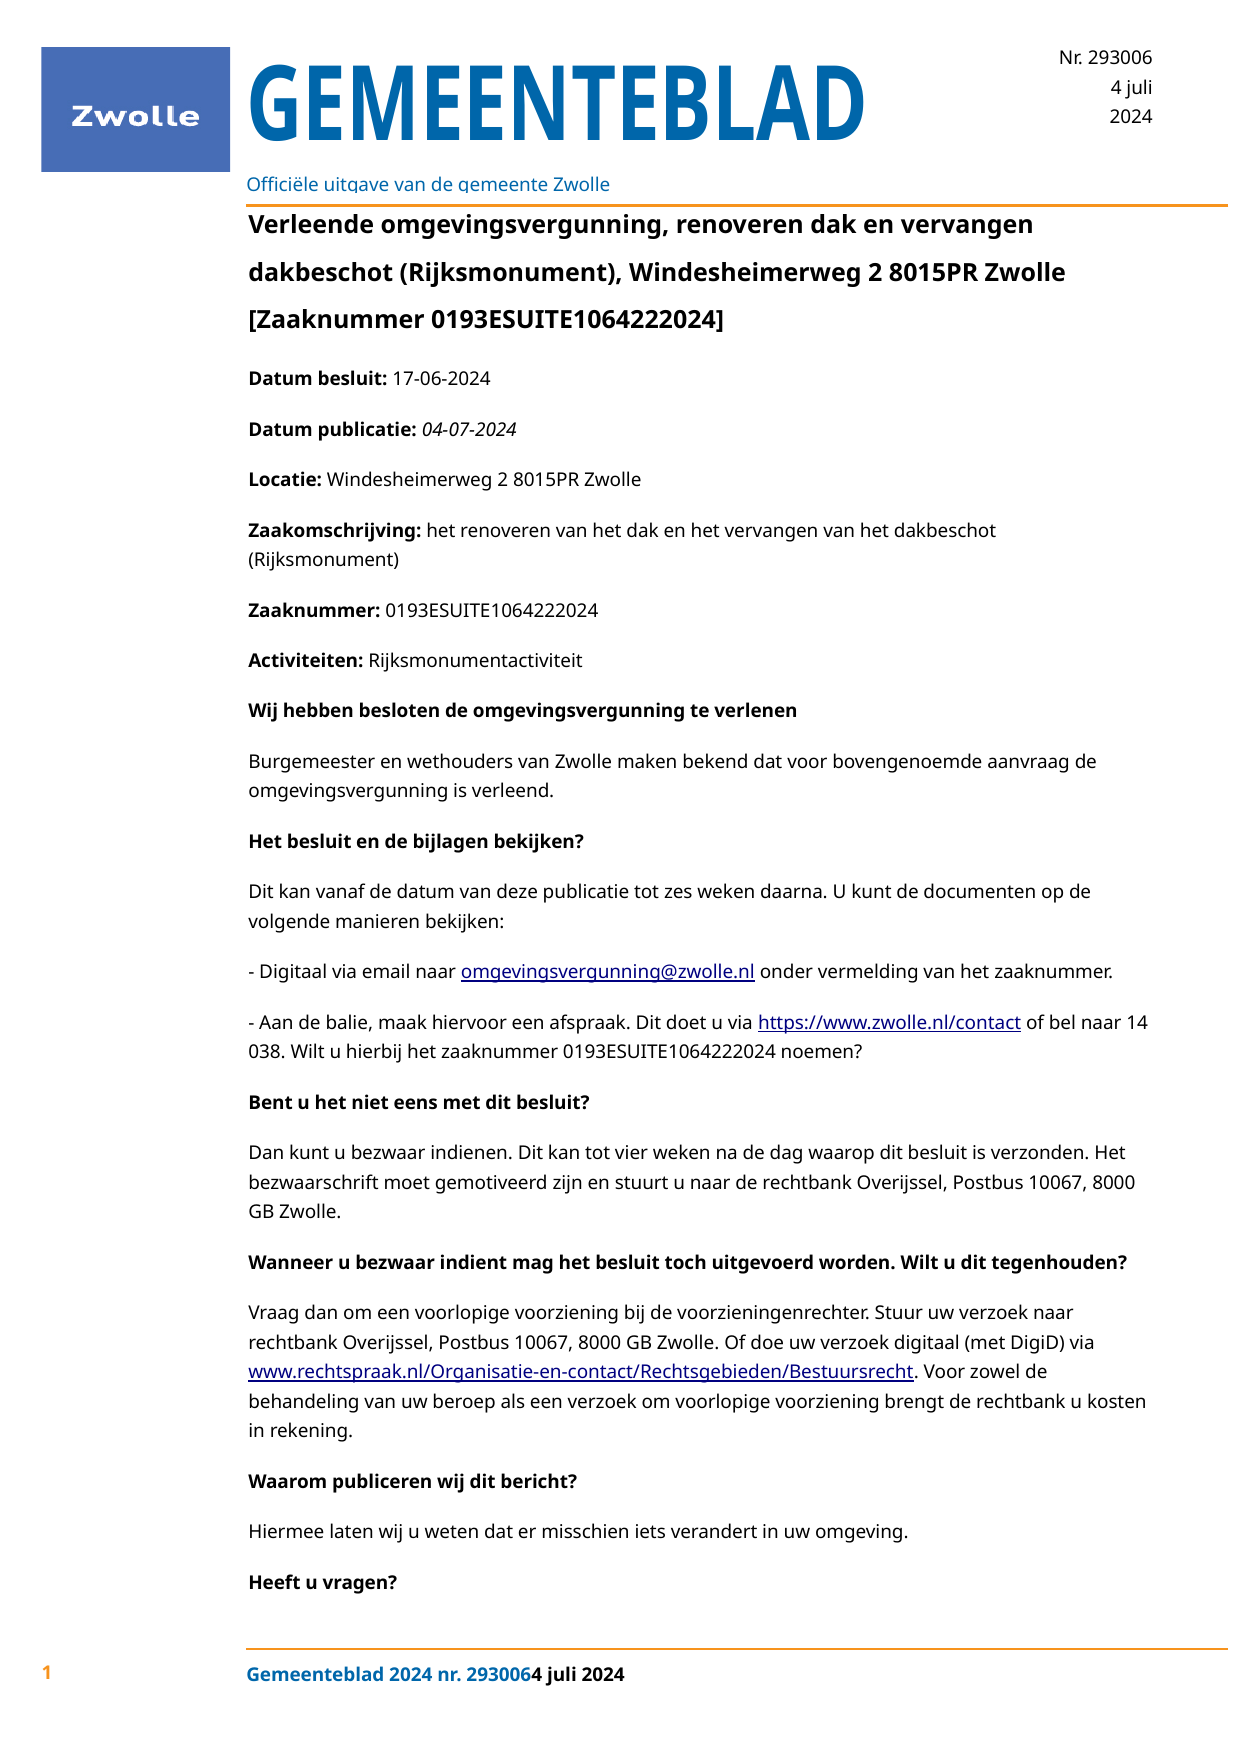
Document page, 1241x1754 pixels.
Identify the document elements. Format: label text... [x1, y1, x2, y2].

text Waarom publiceren wij dit bericht? [248, 1468, 1152, 1494]
text Heeft u vragen? [248, 1569, 1152, 1594]
text - Aan de balie, maak hiervoor een afspraak. Dit doet u via https://www.zwolle.nl/contact of bel naar 14 038. Wilt u hierbij het zaaknummer 0193ESUITE1064222024 noemen? [248, 1009, 1152, 1064]
text Zaakomschrijving: het renoveren van het dak en het vervangen van het dakbeschot (Rijksmonument) [248, 517, 1152, 572]
text Datum publicatie: 04-07-2024 [248, 416, 1152, 442]
text Wanneer u bezwaar indient mag het besluit toch uitgevoerd worden. Wilt u dit tegenhouden? [248, 1249, 1152, 1274]
text Activiteiten: Rijksmonumentactiviteit [248, 647, 1152, 673]
text Het besluit en de bijlagen bekijken? [248, 828, 1152, 854]
text Verleende omgevingsvergunning, renoveren dak en vervangen dakbeschot (Rijksmonument), Windesheimerweg 2 8015PR Zwolle [Zaaknummer 0193ESUITE1064222024] [248, 207, 1152, 336]
text - Digitaal via email naar omgevingsvergunning@zwolle.nl onder vermelding van het zaaknummer. [248, 958, 1152, 984]
text Burgemeester en wethouders van Zwolle maken bekend dat voor bovengenoemde aanvraag de omgevingsvergunning is verleend. [248, 748, 1152, 803]
text Dit kan vanaf de datum van deze publicatie tot zes weken daarna. U kunt de documenten op de volgende manieren bekijken: [248, 878, 1152, 934]
text Locatie: Windesheimerweg 2 8015PR Zwolle [248, 466, 1152, 492]
text Wij hebben besloten de omgevingsvergunning te verlenen [248, 698, 1152, 723]
text Hiermee laten wij u weten dat er misschien iets verandert in uw omgeving. [248, 1518, 1152, 1544]
picture [41, 47, 231, 172]
text Dan kunt u bezwaar indienen. Dit kan tot vier weken na de dag waarop dit besluit is verzonden. Het bezwaarschrift moet gemotiveerd zijn en stuurt u naar de rechtbank Overijssel, Postbus 10067, 8000 GB Zwolle. [248, 1139, 1152, 1224]
text Bent u het niet eens met dit besluit? [248, 1089, 1152, 1114]
text Vraag dan om een voorlopige voorziening bij de voorzieningenrechter. Stuur uw verzoek naar rechtbank Overijssel, Postbus 10067, 8000 GB Zwolle. Of doe uw verzoek digitaal (met DigiD) via www.rechtspraak.nl/Organisatie-en-contact/Rechtsgebieden/Bestuursrecht. Voor zowel de behandeling van uw beroep als een verzoek om voorlopige voorziening brengt de rechtbank u kosten in rekening. [248, 1299, 1152, 1443]
text Zaaknummer: 0193ESUITE1064222024 [248, 597, 1152, 622]
text Datum besluit: 17-06-2024 [248, 366, 1152, 391]
